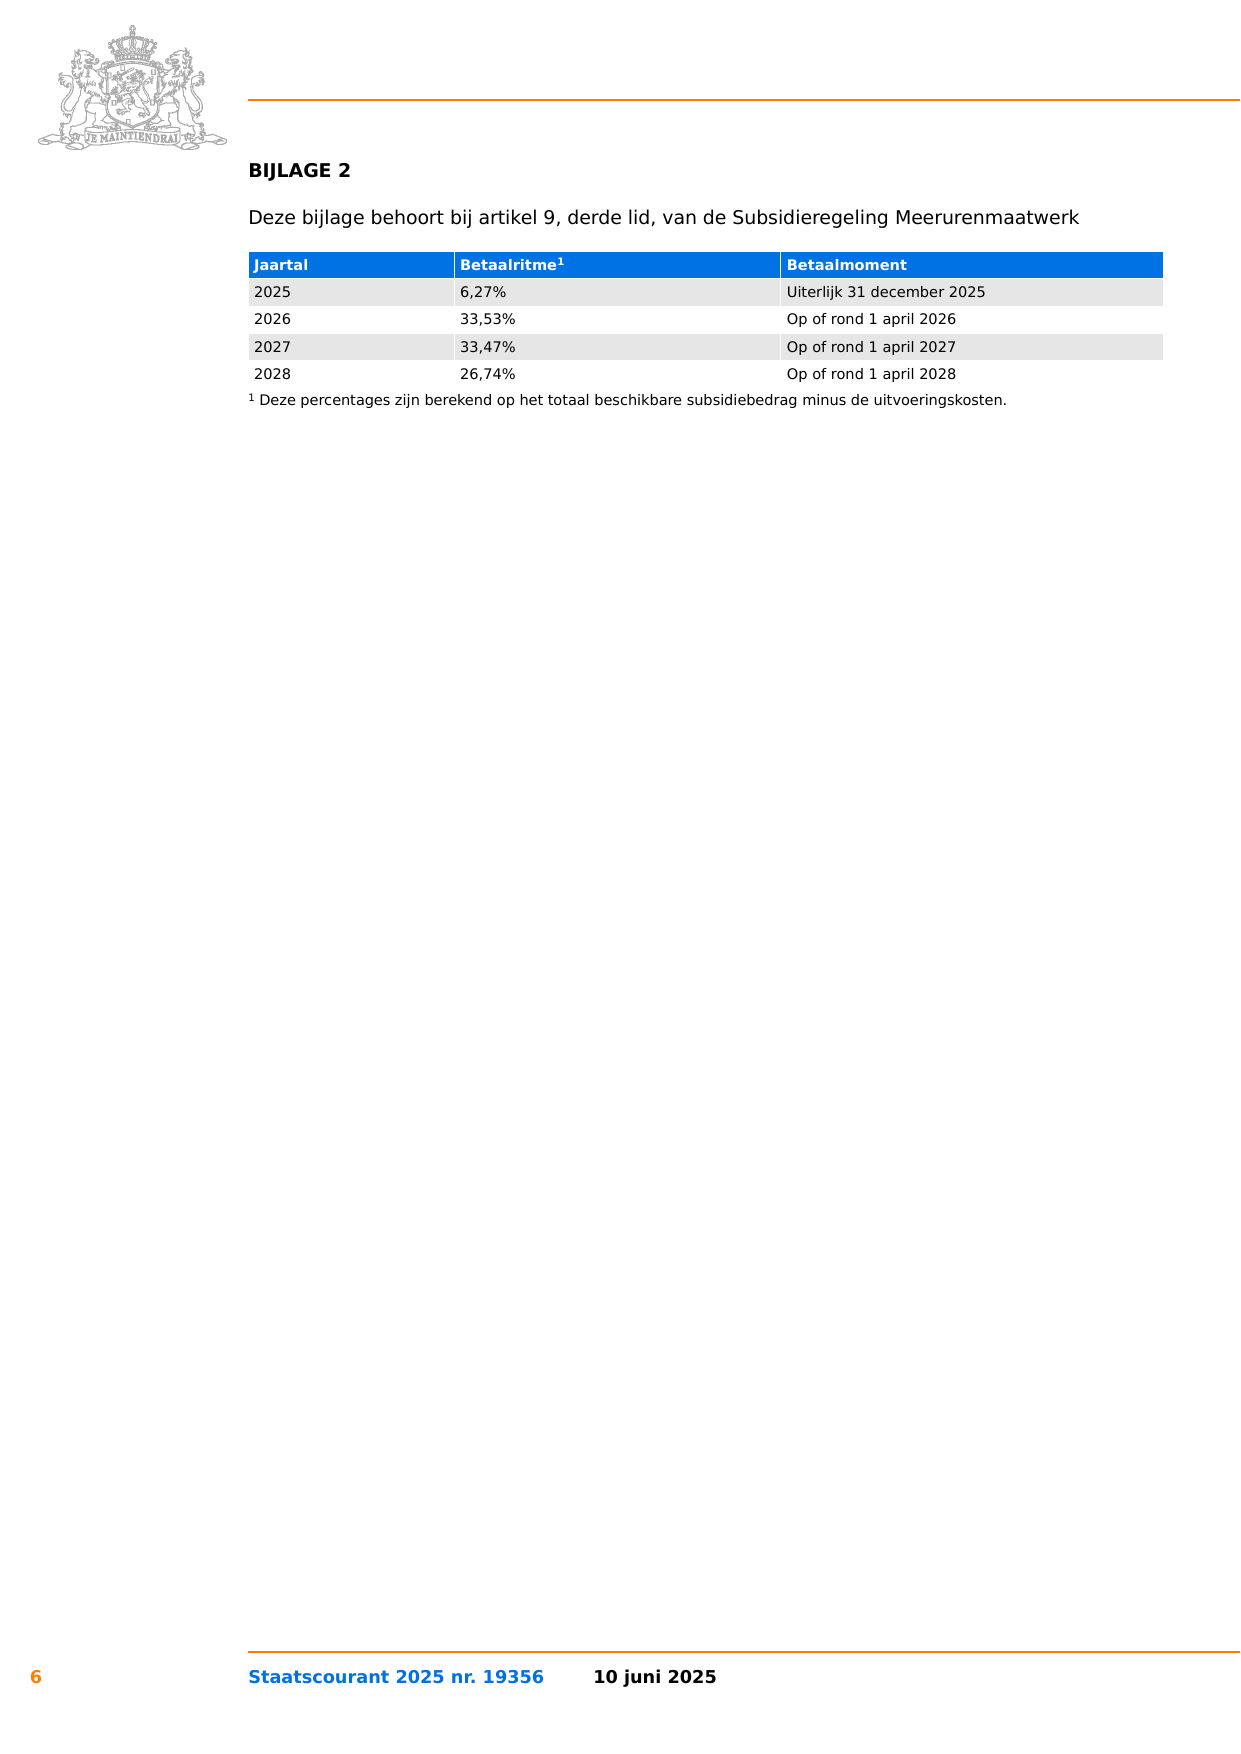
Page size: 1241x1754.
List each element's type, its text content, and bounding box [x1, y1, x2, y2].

table_cell 6,27% [455, 279, 780, 306]
table_header Betaalmoment [781, 252, 1163, 278]
table_cell 2025 [249, 279, 454, 306]
picture [38, 25, 227, 150]
table_cell 2027 [249, 334, 454, 360]
table_cell 2028 [249, 361, 454, 388]
table_cell Uiterlijk 31 december 2025 [781, 279, 1163, 306]
table_cell Op of rond 1 april 2026 [781, 307, 1163, 333]
table_cell Op of rond 1 april 2027 [781, 334, 1163, 360]
table_cell 33,53% [455, 307, 780, 333]
table_cell 33,47% [455, 334, 780, 360]
subtitle BIJLAGE 2 [248, 160, 1163, 182]
table_header Jaartal [249, 252, 454, 278]
table_cell 2026 [249, 307, 454, 333]
table_cell Op of rond 1 april 2028 [781, 361, 1163, 388]
table_header Betaalritme1 [455, 252, 780, 278]
table_cell 1 Deze percentages zijn berekend op het totaal beschikbare subsidiebedrag minus de uitvoeringskosten. [248, 389, 1163, 408]
table_cell 26,74% [455, 361, 780, 388]
text Deze bijlage behoort bij artikel 9, derde lid, van de Subsidieregeling Meerurenmaatwerk [248, 207, 1163, 229]
